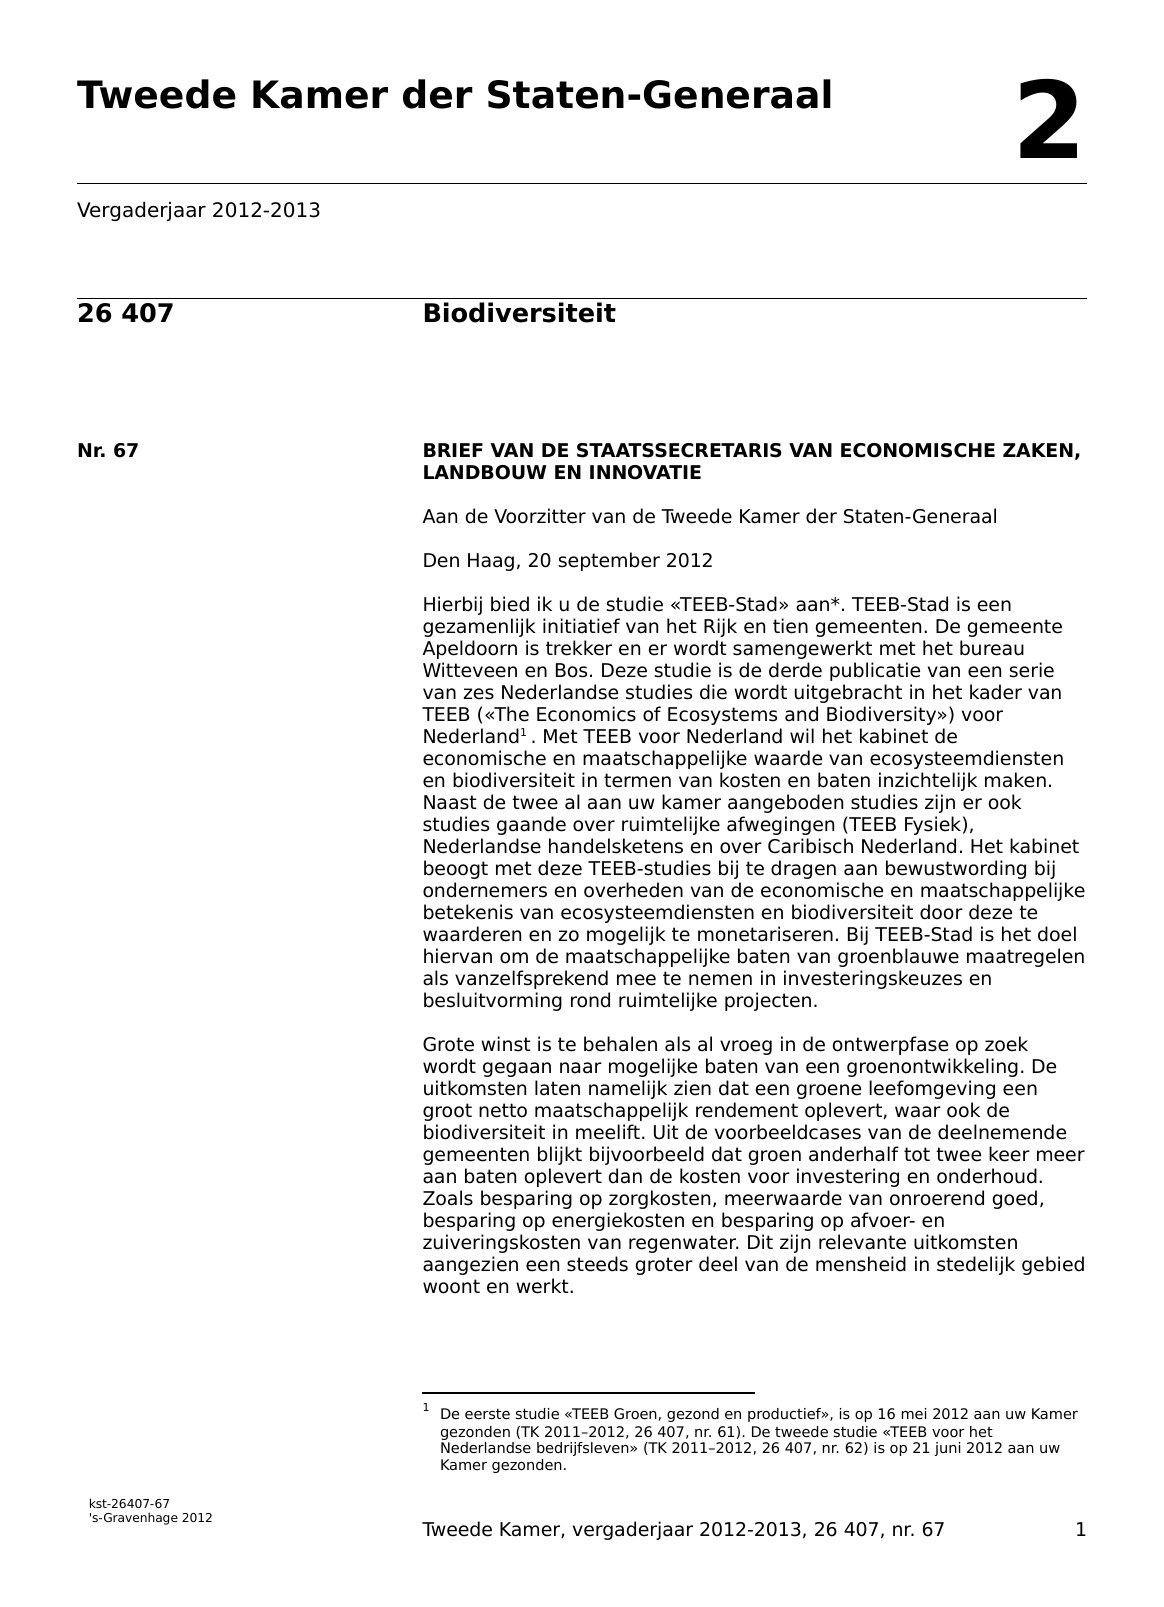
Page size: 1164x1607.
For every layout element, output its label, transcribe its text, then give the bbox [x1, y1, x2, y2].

text Grote winst is te behalen als al vroeg in de ontwerpfase op zoek wordt gegaan naar mogelijke baten van een groenontwikkeling. De uitkomsten laten namelijk zien dat een groene leefomgeving een groot netto maatschappelijk rendement oplevert, waar ook de biodiversiteit in meelift. Uit de voorbeeldcases van de deelnemende gemeenten blijkt bijvoorbeeld dat groen anderhalf tot twee keer meer aan baten oplevert dan de kosten voor investering en onderhoud. Zoals besparing op zorgkosten, meerwaarde van onroerend goed, besparing op energiekosten en besparing op afvoer- en zuiveringskosten van regenwater. Dit zijn relevante uitkomsten aangezien een steeds groter deel van de mensheid in stedelijk gebied woont en werkt. [422, 1034, 1087, 1298]
subtitle 26 407 Biodiversiteit [77, 299, 1087, 329]
text De eerste studie «TEEB Groen, gezond en productief», is op 16 mei 2012 aan uw Kamer gezonden (TK 2011–2012, 26 407, nr. 61). De tweede studie «TEEB voor het Nederlandse bedrijfsleven» (TK 2011–2012, 26 407, nr. 62) is op 21 juni 2012 aan uw Kamer gezonden. [422, 1402, 1087, 1474]
text Den Haag, 20 september 2012 [422, 550, 1087, 572]
text kst-26407-67 [88, 1497, 323, 1511]
table_header Tweede Kamer der Staten-Generaal [77, 59, 886, 183]
text 's-Gravenhage 2012 [88, 1511, 323, 1525]
text Aan de Voorzitter van de Tweede Kamer der Staten-Generaal [422, 506, 1087, 528]
table_header 2 [886, 59, 1087, 183]
subtitle Nr. 67 BRIEF VAN DE STAATSSECRETARIS VAN ECONOMISCHE ZAKEN, LANDBOUW EN INNOVATIE [77, 440, 1087, 484]
table_cell Vergaderjaar 2012-2013 [77, 184, 1087, 298]
text Hierbij bied ik u de studie «TEEB-Stad» aan*. TEEB-Stad is een gezamenlijk initiatief van het Rijk en tien gemeenten. De gemeente Apeldoorn is trekker en er wordt samengewerkt met het bureau Witteveen en Bos. Deze studie is de derde publicatie van een serie van zes Nederlandse studies die wordt uitgebracht in het kader van TEEB («The Economics of Ecosystems and Biodiversity») voor Nederland. Met TEEB voor Nederland wil het kabinet de economische en maatschappelijke waarde van ecosysteemdiensten en biodiversiteit in termen van kosten en baten inzichtelijk maken. Naast de twee al aan uw kamer aangeboden studies zijn er ook studies gaande over ruimtelijke afwegingen (TEEB Fysiek), Nederlandse handelsketens en over Caribisch Nederland. Het kabinet beoogt met deze TEEB-studies bij te dragen aan bewustwording bij ondernemers en overheden van de economische en maatschappelijke betekenis van ecosysteemdiensten en biodiversiteit door deze te waarderen en zo mogelijk te monetariseren. Bij TEEB-Stad is het doel hiervan om de maatschappelijke baten van groenblauwe maatregelen als vanzelfsprekend mee te nemen in investeringskeuzes en besluitvorming rond ruimtelijke projecten. [422, 594, 1087, 1012]
